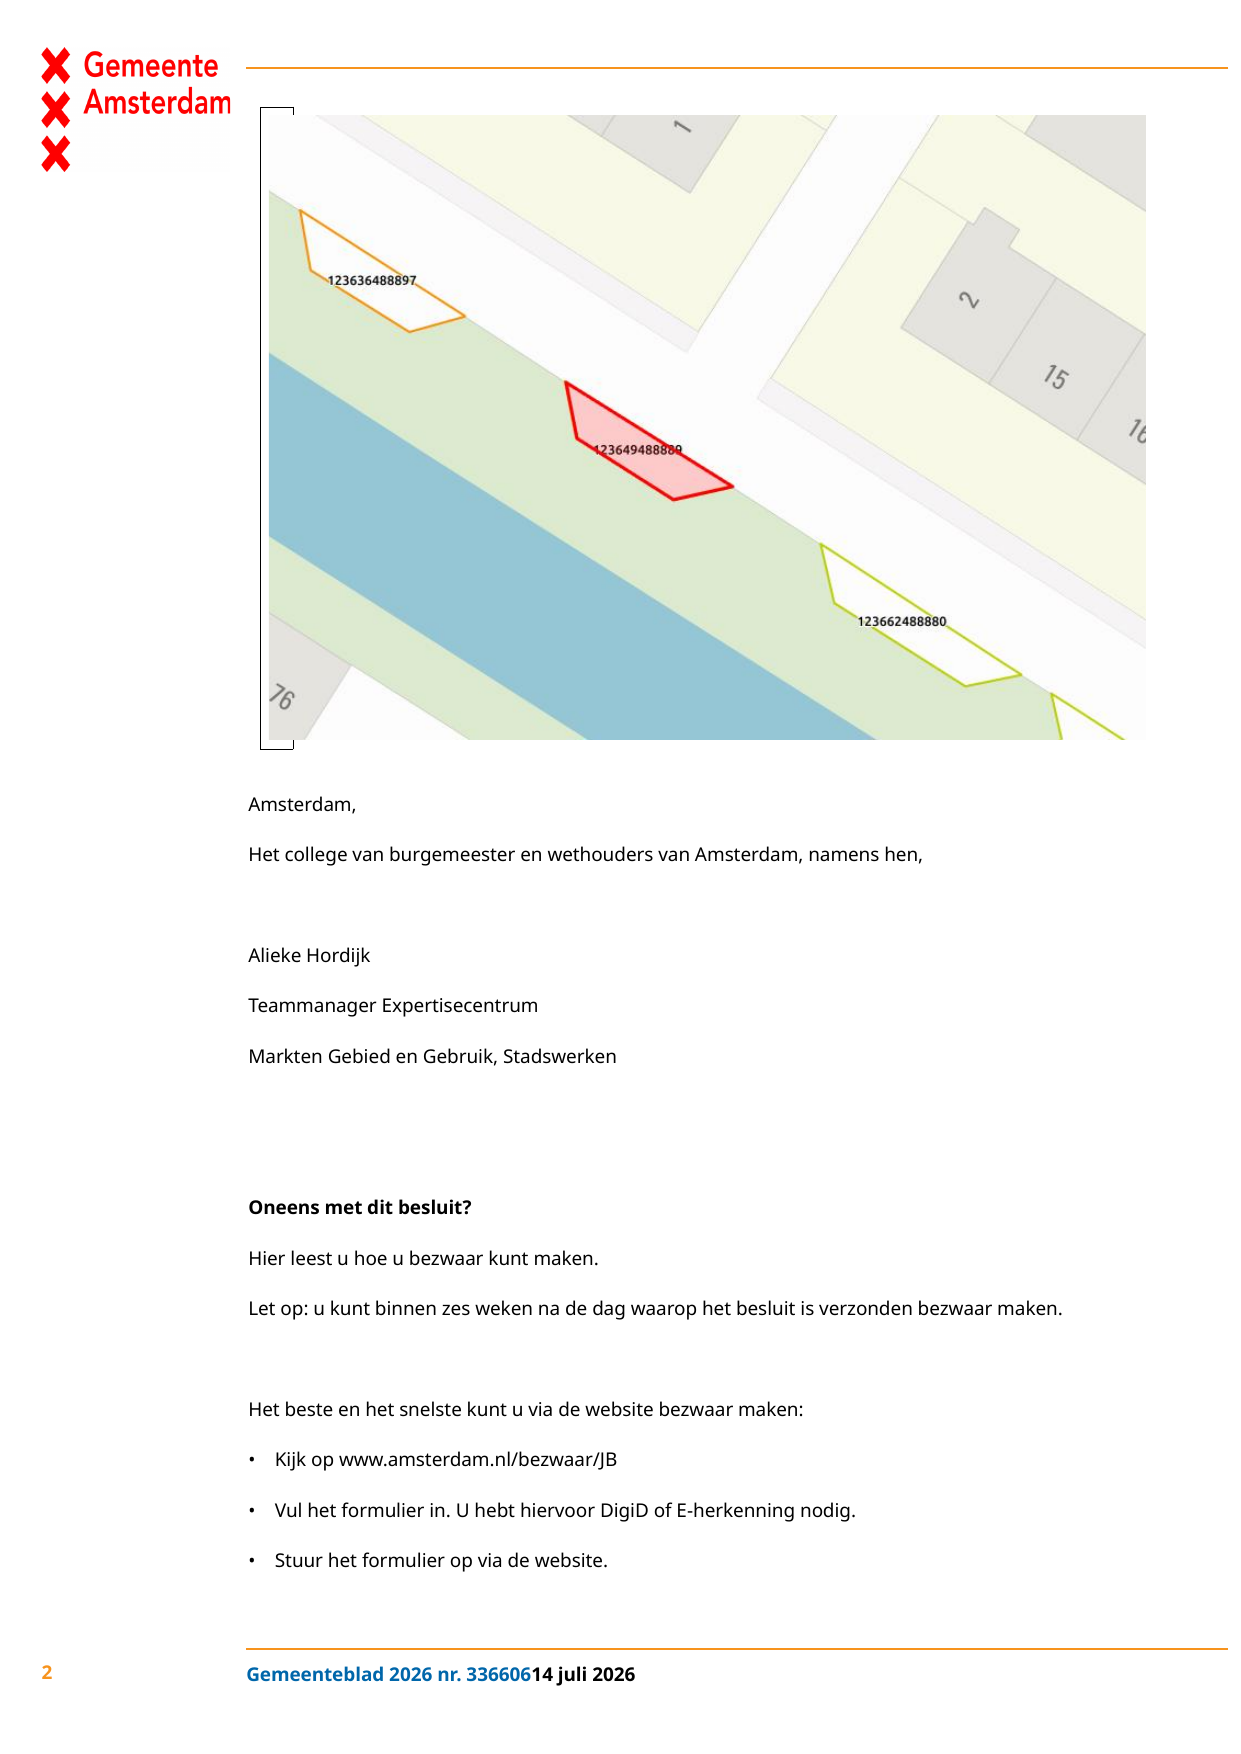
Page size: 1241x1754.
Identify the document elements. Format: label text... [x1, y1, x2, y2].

text • Stuur het formulier op via de website. [248, 1547, 1152, 1573]
text Alieke Hordijk [248, 942, 1152, 968]
text Het college van burgemeester en wethouders van Amsterdam, namens hen, [248, 841, 1152, 867]
text Let op: u kunt binnen zes weken na de dag waarop het besluit is verzonden bezwaar maken. [248, 1295, 1152, 1321]
text Oneens met dit besluit? [248, 1194, 1152, 1220]
text Teammanager Expertisecentrum [248, 993, 1152, 1018]
text Het beste en het snelste kunt u via de website bezwaar maken: [248, 1396, 1152, 1422]
picture [268, 115, 1146, 740]
text Markten Gebied en Gebruik, Stadswerken [248, 1043, 1152, 1069]
text • Kijk op www.amsterdam.nl/bezwaar/JB [248, 1446, 1152, 1472]
picture [41, 47, 231, 172]
text Hier leest u hoe u bezwaar kunt maken. [248, 1245, 1152, 1270]
text • Vul het formulier in. U hebt hiervoor DigiD of E-herkenning nodig. [248, 1497, 1152, 1522]
text Amsterdam, [248, 791, 1152, 817]
